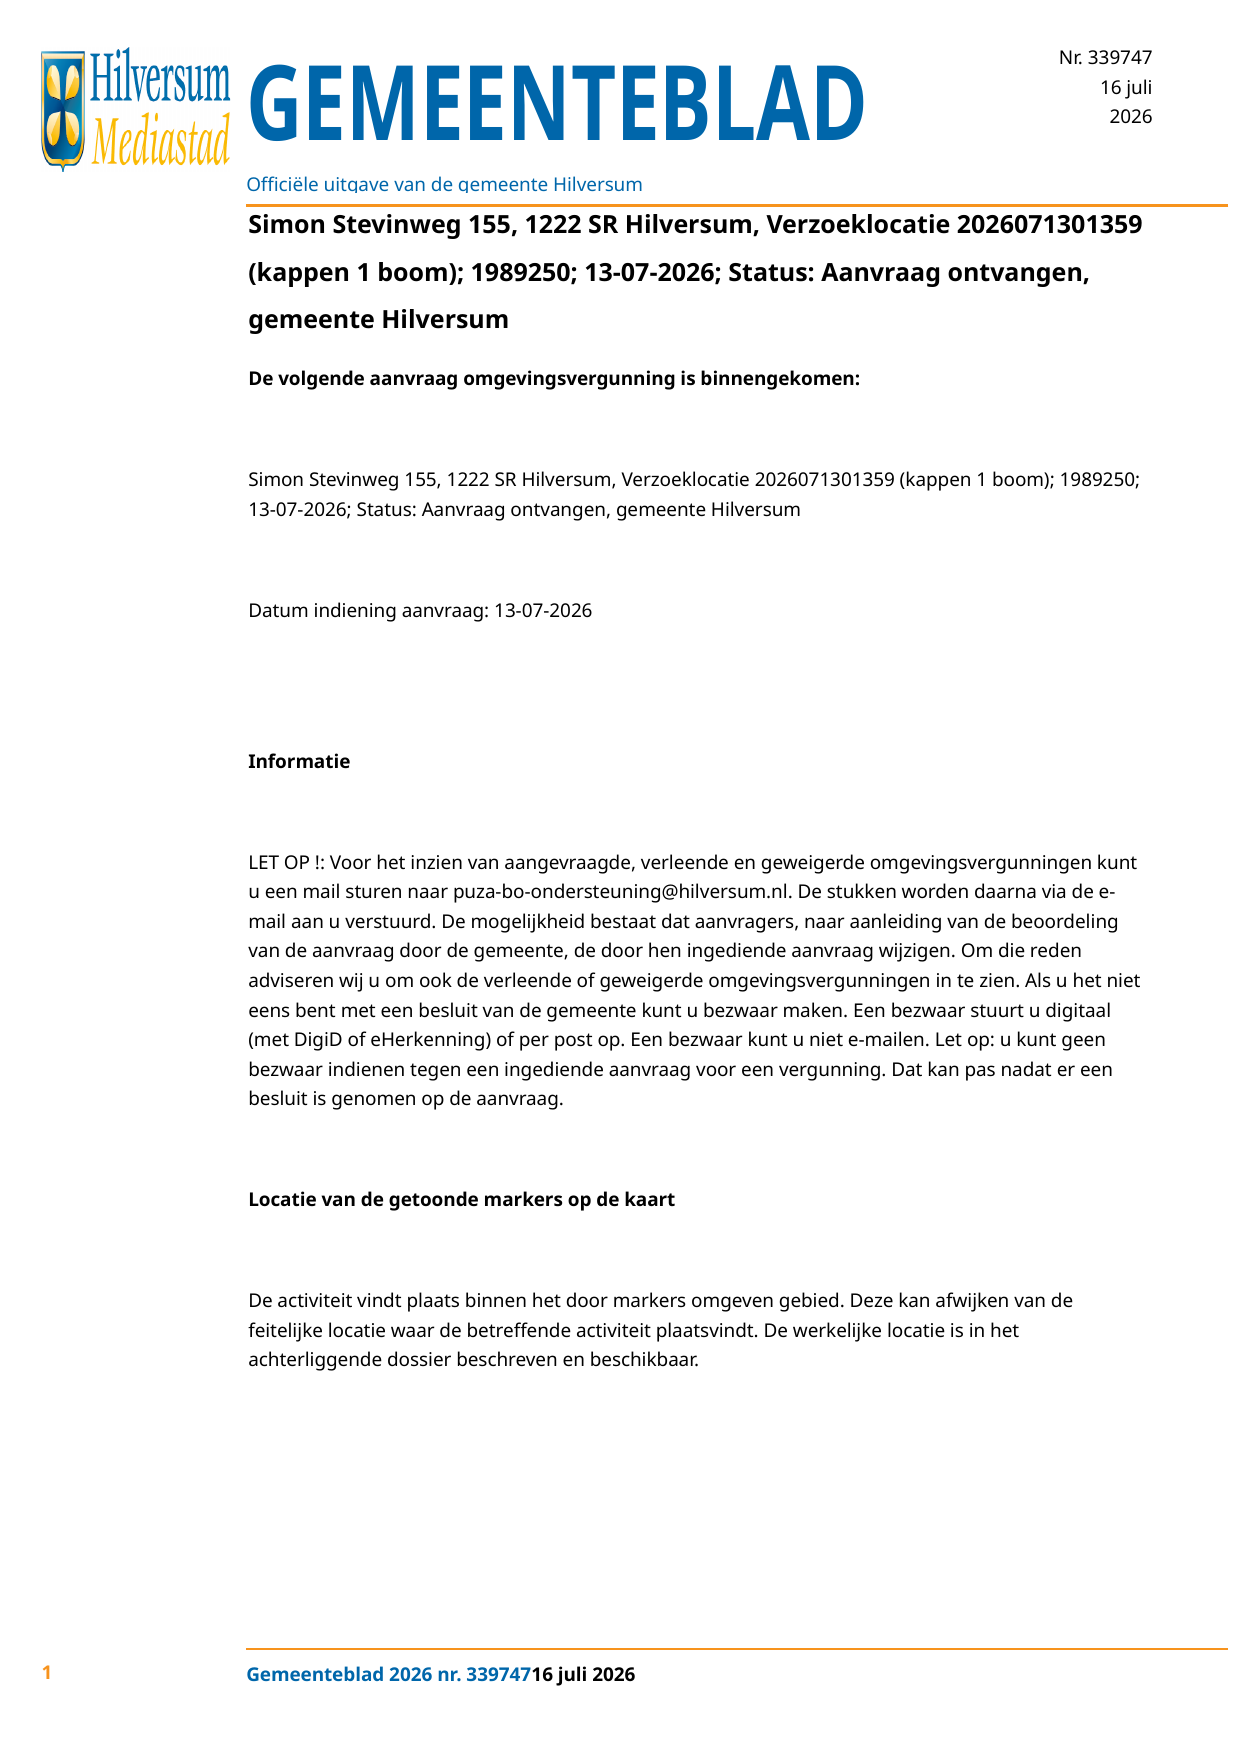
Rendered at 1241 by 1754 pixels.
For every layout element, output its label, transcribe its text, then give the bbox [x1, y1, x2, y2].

picture [41, 47, 231, 172]
text Datum indiening aanvraag: 13-07-2026 [248, 597, 1152, 622]
text Simon Stevinweg 155, 1222 SR Hilversum, Verzoeklocatie 2026071301359 (kappen 1 boom); 1989250; 13-07-2026; Status: Aanvraag ontvangen, gemeente Hilversum [248, 466, 1152, 522]
text De activiteit vindt plaats binnen het door markers omgeven gebied. Deze kan afwijken van de feitelijke locatie waar de betreffende activiteit plaatsvindt. De werkelijke locatie is in het achterliggende dossier beschreven en beschikbaar. [248, 1287, 1152, 1372]
text De volgende aanvraag omgevingsvergunning is binnengekomen: [248, 366, 1152, 391]
text Simon Stevinweg 155, 1222 SR Hilversum, Verzoeklocatie 2026071301359 (kappen 1 boom); 1989250; 13-07-2026; Status: Aanvraag ontvangen, gemeente Hilversum [248, 207, 1152, 336]
text LET OP !: Voor het inzien van aangevraagde, verleende en geweigerde omgevingsvergunningen kunt u een mail sturen naar puza-bo-ondersteuning@hilversum.nl. De stukken worden daarna via de e-mail aan u verstuurd. De mogelijkheid bestaat dat aanvragers, naar aanleiding van de beoordeling van de aanvraag door de gemeente, de door hen ingediende aanvraag wijzigen. Om die reden adviseren wij u om ook de verleende of geweigerde omgevingsvergunningen in te zien. Als u het niet eens bent met een besluit van de gemeente kunt u bezwaar maken. Een bezwaar stuurt u digitaal (met DigiD of eHerkenning) of per post op. Een bezwaar kunt u niet e-mailen. Let op: u kunt geen bezwaar indienen tegen een ingediende aanvraag voor een vergunning. Dat kan pas nadat er een besluit is genomen op de aanvraag. [248, 849, 1152, 1111]
text Informatie [248, 748, 1152, 774]
text Locatie van de getoonde markers op de kaart [248, 1186, 1152, 1212]
